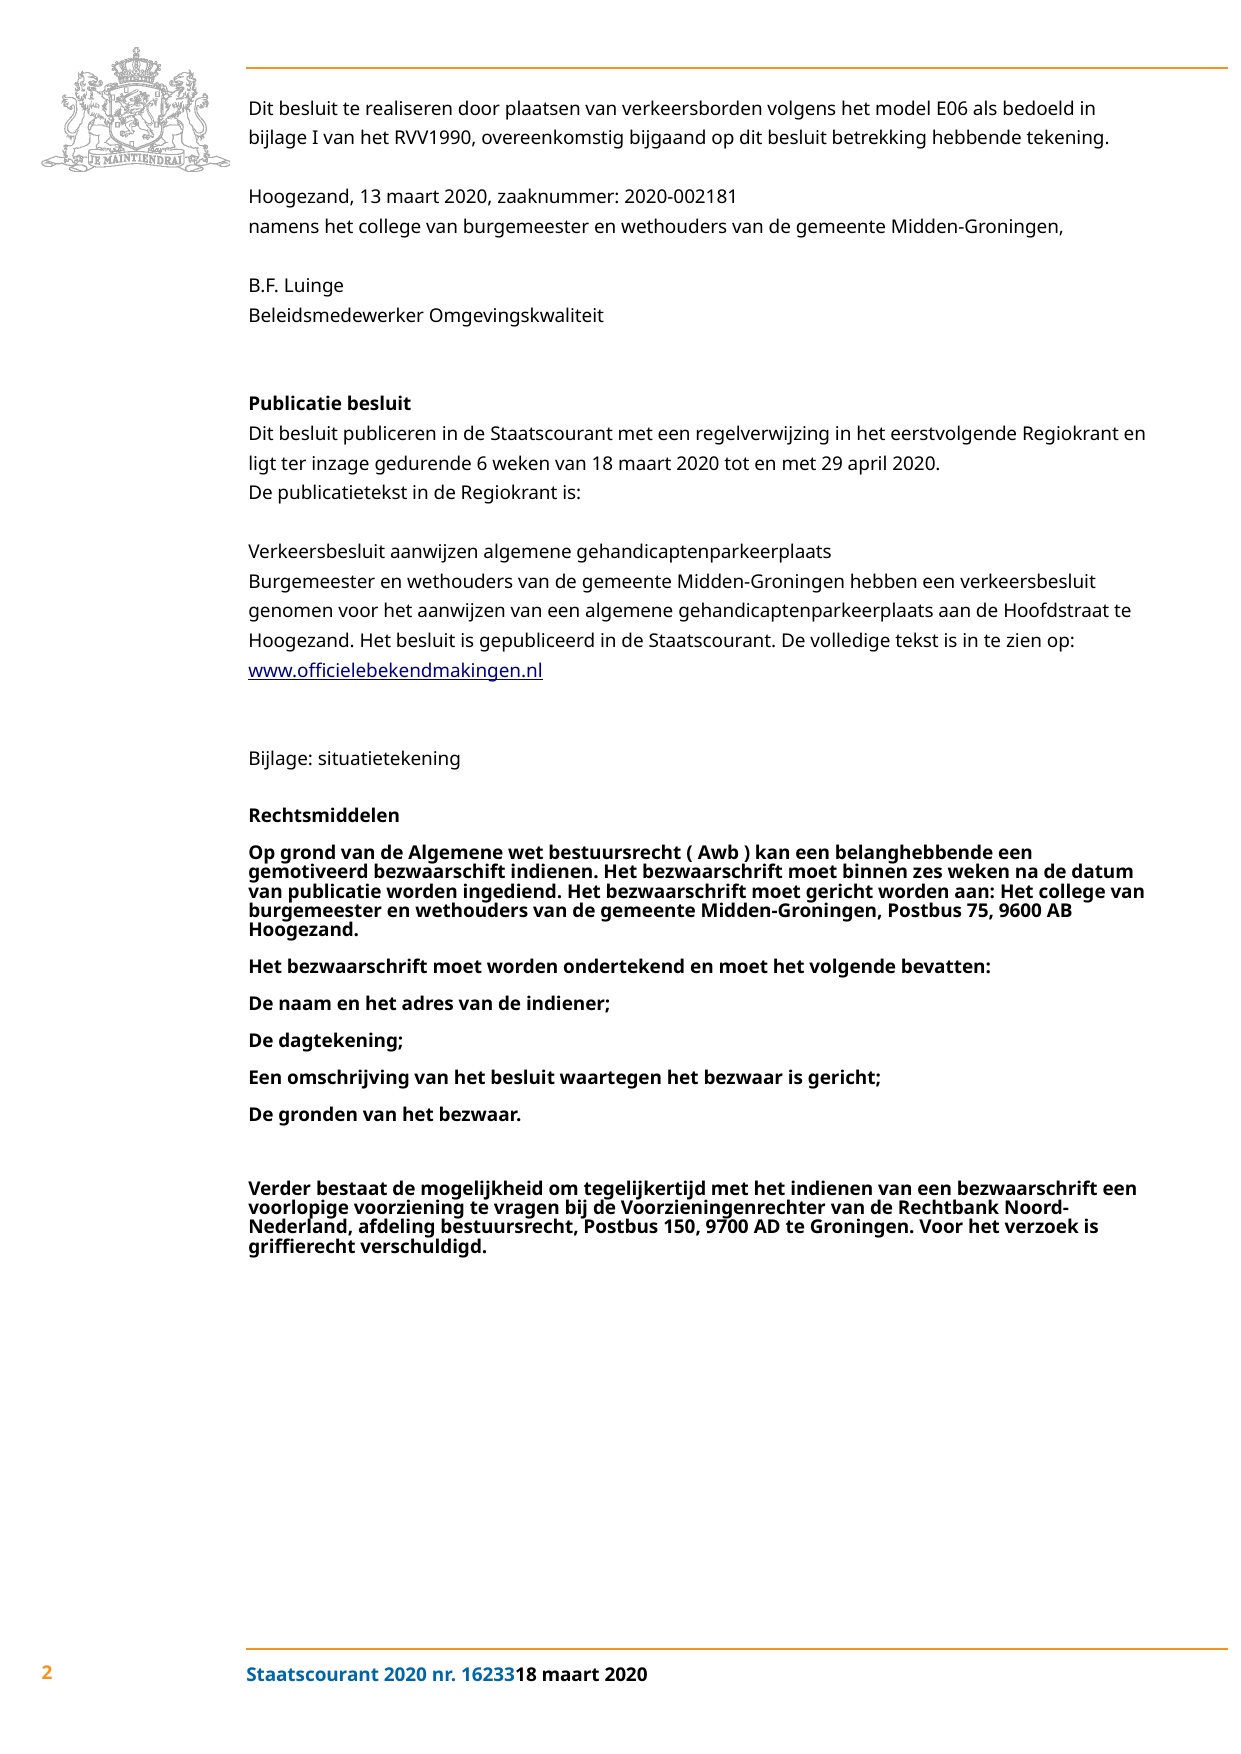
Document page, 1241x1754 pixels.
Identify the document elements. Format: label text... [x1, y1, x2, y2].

text Op grond van de Algemene wet bestuursrecht ( Awb ) kan een belanghebbende een gemotiveerd bezwaarschift indienen. Het bezwaarschrift moet binnen zes weken na de datum van publicatie worden ingediend. Het bezwaarschrift moet gericht worden aan: Het college van burgemeester en wethouders van de gemeente Midden-Groningen, Postbus 75, 9600 AB Hoogezand. [248, 844, 1152, 940]
text De dagtekening; [248, 1032, 1152, 1051]
text namens het college van burgemeester en wethouders van de gemeente Midden-Groningen, [248, 213, 1152, 239]
text Verder bestaat de mogelijkheid om tegelijkertijd met het indienen van een bezwaarschrift een voorlopige voorziening te vragen bij de Voorzieningenrechter van de Rechtbank Noord-Nederland, afdeling bestuursrecht, Postbus 150, 9700 AD te Groningen. Voor het verzoek is griffierecht verschuldigd. [248, 1180, 1152, 1257]
text De naam en het adres van de indiener; [248, 995, 1152, 1014]
text De gronden van het bezwaar. [248, 1106, 1152, 1125]
text Dit besluit publiceren in de Staatscourant met een regelverwijzing in het eerstvolgende Regiokrant en ligt ter inzage gedurende 6 weken van 18 maart 2020 tot en met 29 april 2020. [248, 420, 1152, 476]
text Bijlage: situatietekening [248, 746, 1152, 771]
text B.F. Luinge [248, 272, 1152, 298]
text Verkeersbesluit aanwijzen algemene gehandicaptenparkeerplaats [248, 538, 1152, 564]
text De publicatietekst in de Regiokrant is: [248, 479, 1152, 505]
text Beleidsmedewerker Omgevingskwaliteit [248, 302, 1152, 328]
text Burgemeester en wethouders van de gemeente Midden-Groningen hebben een verkeersbesluit genomen voor het aanwijzen van een algemene gehandicaptenparkeerplaats aan de Hoofdstraat te Hoogezand. Het besluit is gepubliceerd in de Staatscourant. De volledige tekst is in te zien op: www.officielebekendmakingen.nl [248, 568, 1152, 683]
text Het bezwaarschrift moet worden ondertekend en moet het volgende bevatten: [248, 958, 1152, 977]
text Rechtsmiddelen [248, 807, 1152, 826]
text Hoogezand, 13 maart 2020, zaaknummer: 2020-002181 [248, 183, 1152, 209]
text Een omschrijving van het besluit waartegen het bezwaar is gericht; [248, 1069, 1152, 1088]
text Dit besluit te realiseren door plaatsen van verkeersborden volgens het model E06 als bedoeld in bijlage I van het RVV1990, overeenkomstig bijgaand op dit besluit betrekking hebbende tekening. [248, 95, 1152, 150]
text Publicatie besluit [248, 391, 1152, 416]
picture [41, 47, 231, 172]
